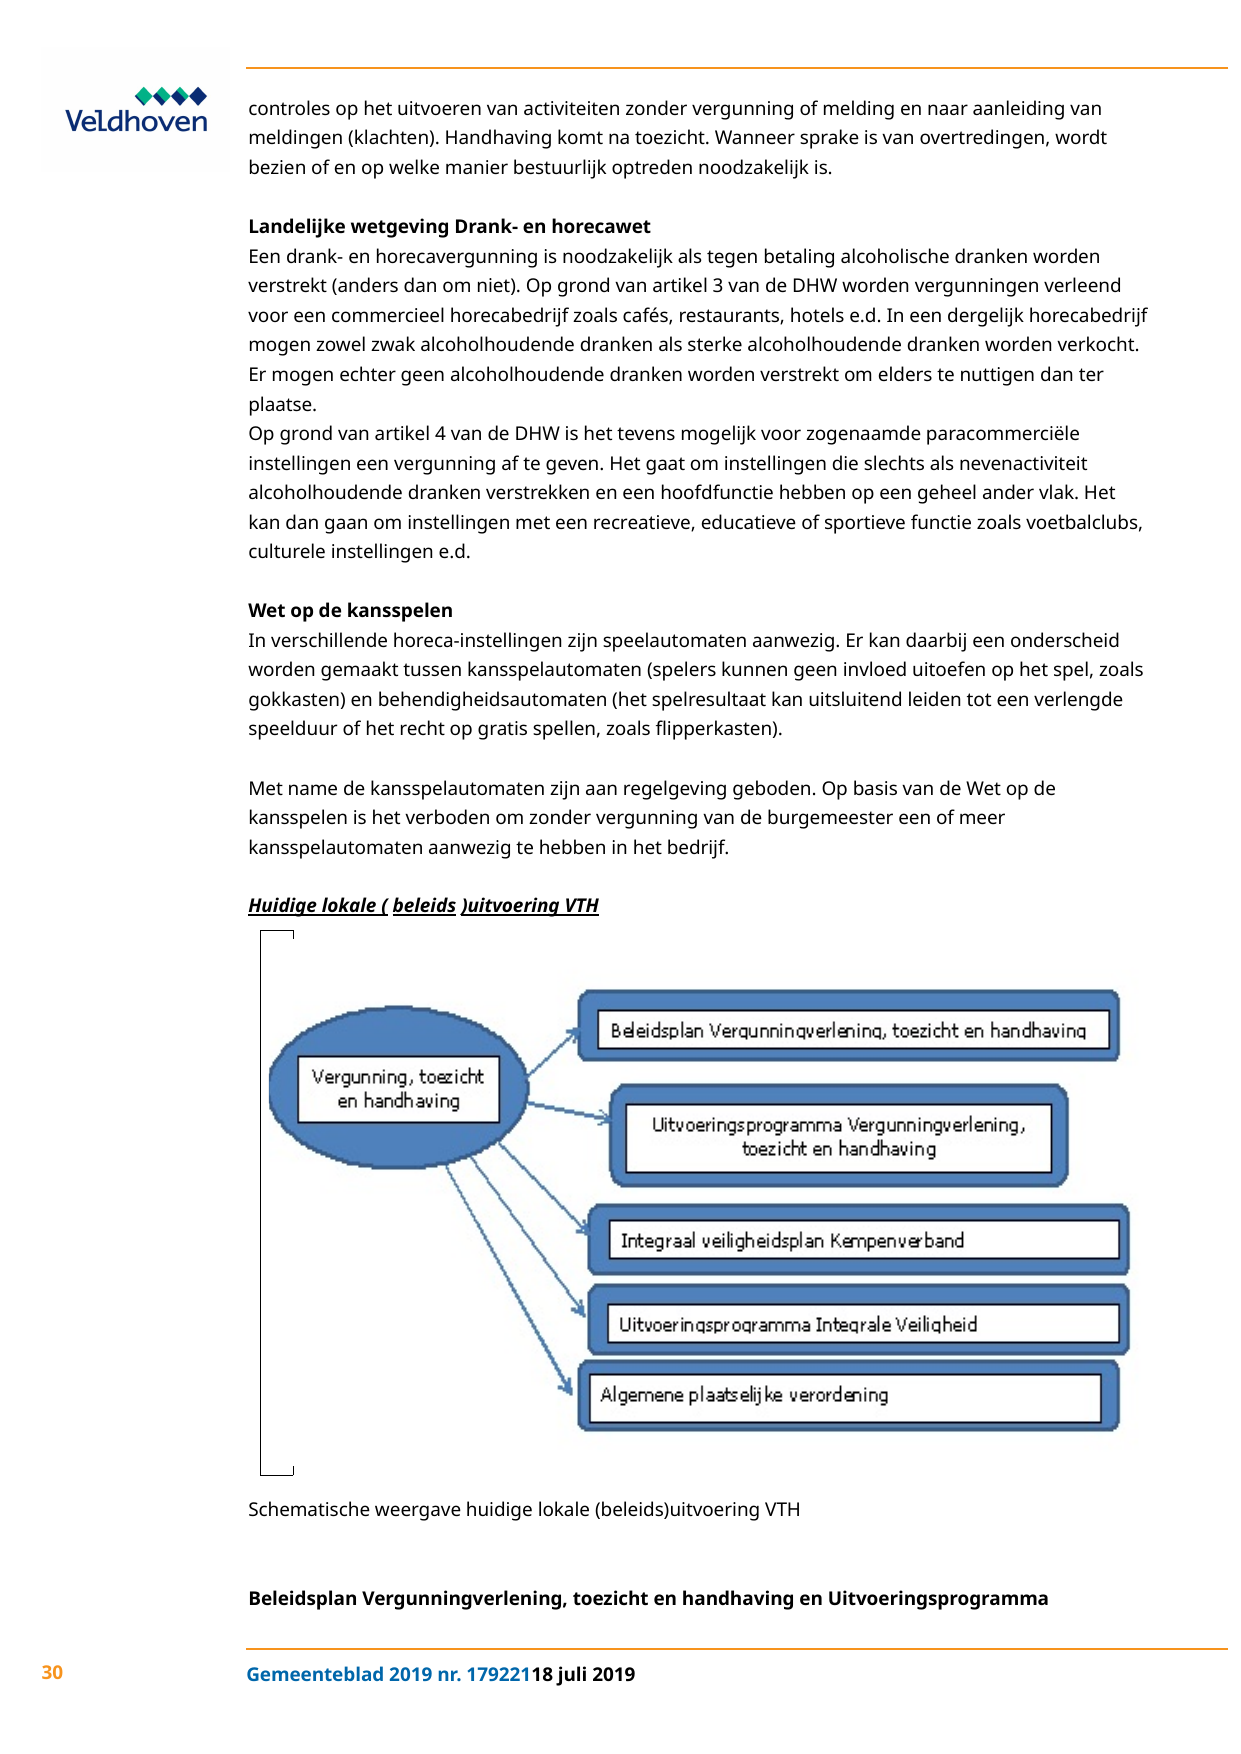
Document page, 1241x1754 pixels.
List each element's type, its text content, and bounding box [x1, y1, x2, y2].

picture [268, 939, 1173, 1466]
picture [41, 47, 231, 172]
text Huidige lokale ( beleids )uitvoering VTH [248, 892, 1152, 918]
table_header Beleidsplan Vergunningverlening, toezicht en handhaving en Uitvoeringsprogramma [248, 1585, 1152, 1611]
text controles op het uitvoeren van activiteiten zonder vergunning of melding en naar aanleiding van meldingen (klachten). Handhaving komt na toezicht. Wanneer sprake is van overtredingen, wordt bezien of en op welke manier bestuurlijk optreden noodzakelijk is. [248, 95, 1152, 180]
text Schematische weergave huidige lokale (beleids)uitvoering VTH [248, 1496, 1152, 1522]
table_header Landelijke wetgeving Drank- en horecawet Een drank- en horecavergunning is noodzakelijk als tegen betaling alcoholische dranken worden verstrekt (anders dan om niet). Op grond van artikel 3 van de DHW worden vergunningen verleend voor een commercieel horecabedrijf zoals cafés, restaurants, hotels e.d. In een dergelijk horecabedrijf mogen zowel zwak alcoholhoudende dranken als sterke alcoholhoudende dranken worden verkocht. Er mogen echter geen alcoholhoudende dranken worden verstrekt om elders te nuttigen dan ter plaatse. Op grond van artikel 4 van de DHW is het tevens mogelijk voor zogenaamde paracommerciële instellingen een vergunning af te geven. Het gaat om instellingen die slechts als nevenactiviteit alcoholhoudende dranken verstrekken en een hoofdfunctie hebben op een geheel ander vlak. Het kan dan gaan om instellingen met een recreatieve, educatieve of sportieve functie zoals voetbalclubs, culturele instellingen e.d. [248, 213, 1152, 564]
table_header Wet op de kansspelen In verschillende horeca-instellingen zijn speelautomaten aanwezig. Er kan daarbij een onderscheid worden gemaakt tussen kansspelautomaten (spelers kunnen geen invloed uitoefen op het spel, zoals gokkasten) en behendigheidsautomaten (het spelresultaat kan uitsluitend leiden tot een verlengde speelduur of het recht op gratis spellen, zoals flipperkasten). Met name de kansspelautomaten zijn aan regelgeving geboden. Op basis van de Wet op de kansspelen is het verboden om zonder vergunning van de burgemeester een of meer kansspelautomaten aanwezig te hebben in het bedrijf. [248, 597, 1152, 860]
